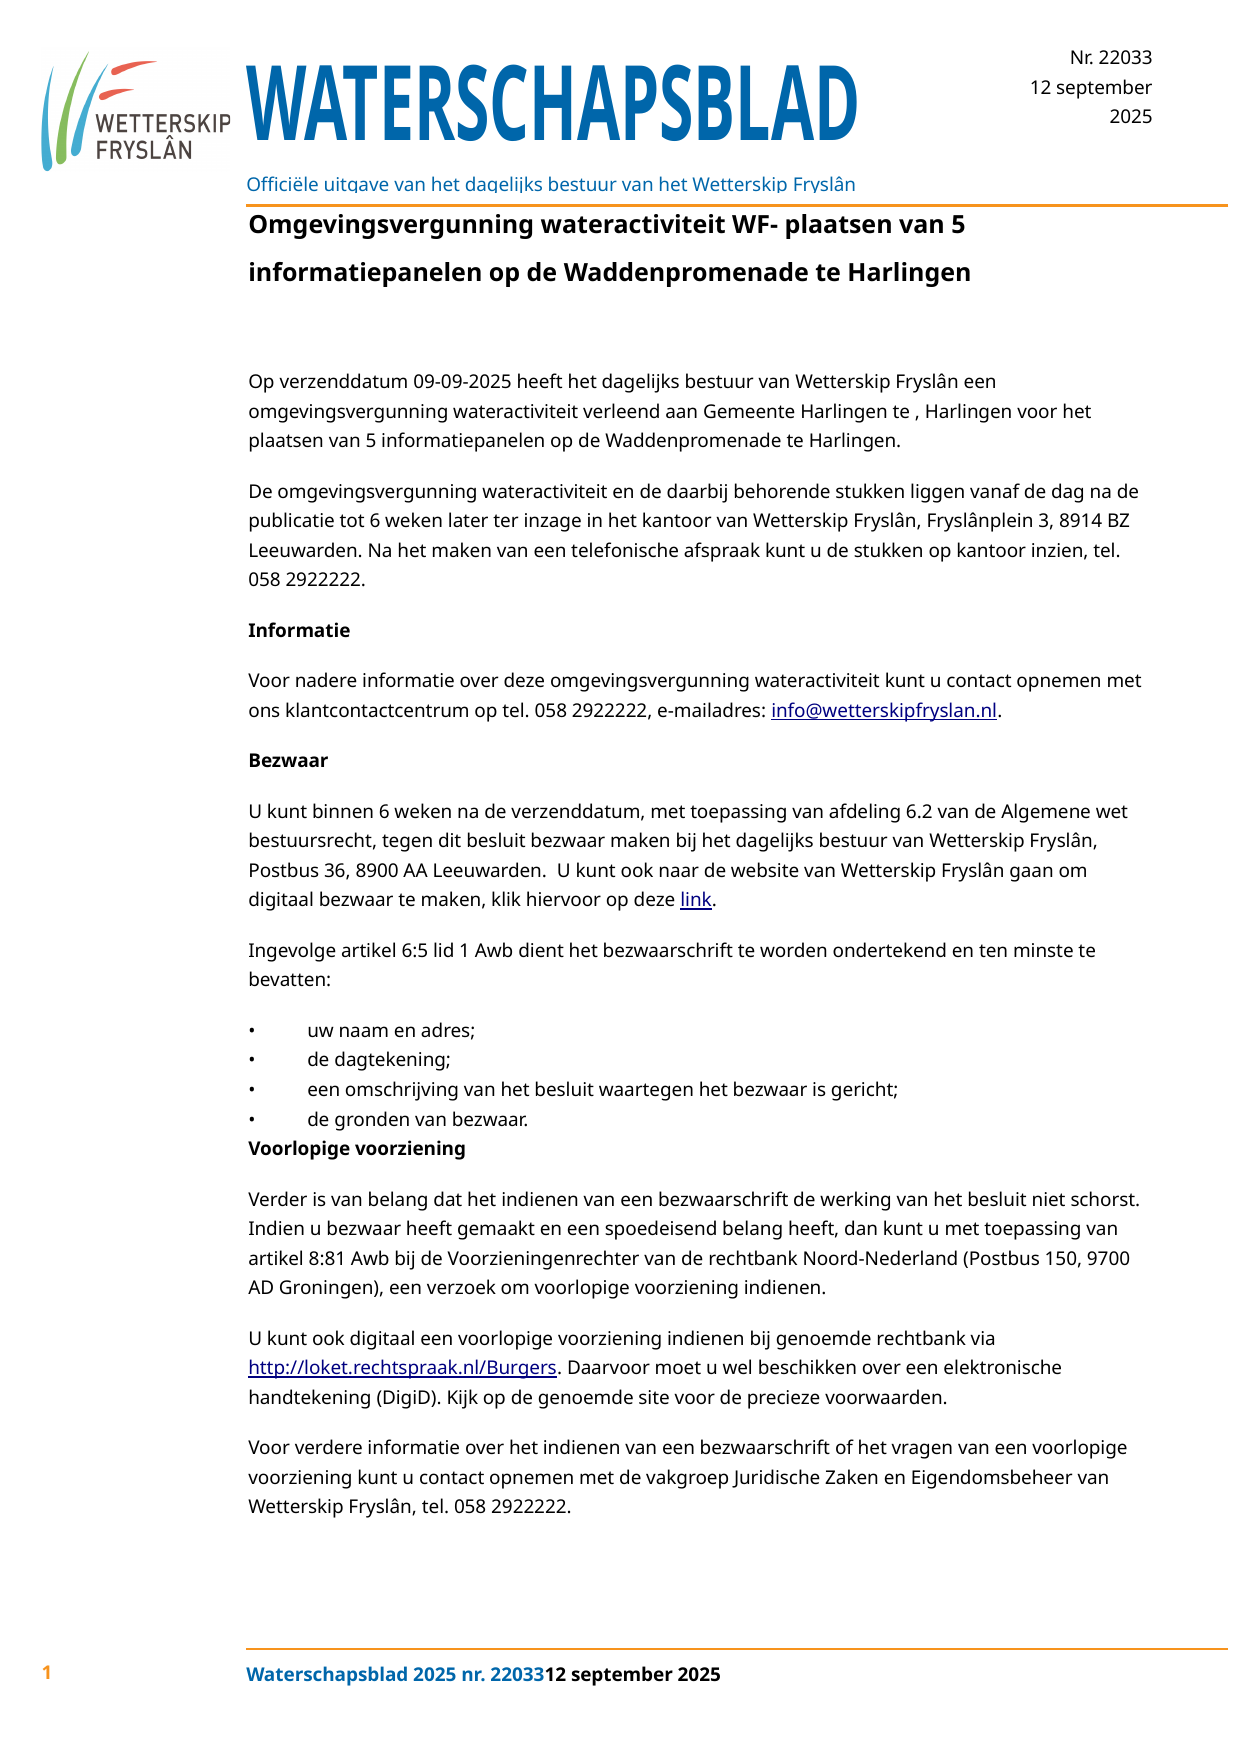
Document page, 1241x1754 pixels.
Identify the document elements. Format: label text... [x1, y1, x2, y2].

text U kunt ook digitaal een voorlopige voorziening indienen bij genoemde rechtbank via http://loket.rechtspraak.nl/Burgers. Daarvoor moet u wel beschikken over een elektronische handtekening (DigiD). Kijk op de genoemde site voor de precieze voorwaarden. [248, 1325, 1152, 1410]
text Voor verdere informatie over het indienen van een bezwaarschrift of het vragen van een voorlopige voorziening kunt u contact opnemen met de vakgroep Juridische Zaken en Eigendomsbeheer van Wetterskip Fryslân, tel. 058 2922222. [248, 1434, 1152, 1519]
text Ingevolge artikel 6:5 lid 1 Awb dient het bezwaarschrift te worden ondertekend en ten minste te bevatten: [248, 937, 1152, 992]
list uw naam en adres; [248, 1017, 1152, 1043]
picture [41, 47, 231, 172]
text Verder is van belang dat het indienen van een bezwaarschrift de werking van het besluit niet schorst. Indien u bezwaar heeft gemaakt en een spoedeisend belang heeft, dan kunt u met toepassing van artikel 8:81 Awb bij de Voorzieningenrechter van de rechtbank Noord-Nederland (Postbus 150, 9700 AD Groningen), een verzoek om voorlopige voorziening indienen. [248, 1186, 1152, 1300]
text Op verzenddatum 09-09-2025 heeft het dagelijks bestuur van Wetterskip Fryslân een omgevingsvergunning wateractiviteit verleend aan Gemeente Harlingen te , Harlingen voor het plaatsen van 5 informatiepanelen op de Waddenpromenade te Harlingen. [248, 368, 1152, 453]
list de dagtekening; [248, 1047, 1152, 1072]
list de gronden van bezwaar. [248, 1106, 1152, 1132]
text Omgevingsvergunning wateractiviteit WF- plaatsen van 5 informatiepanelen op de Waddenpromenade te Harlingen [248, 207, 1152, 288]
text Bezwaar [248, 747, 1152, 773]
list een omschrijving van het besluit waartegen het bezwaar is gericht; [248, 1076, 1152, 1102]
text Informatie [248, 617, 1152, 643]
text De omgevingsvergunning wateractiviteit en de daarbij behorende stukken liggen vanaf de dag na de publicatie tot 6 weken later ter inzage in het kantoor van Wetterskip Fryslân, Fryslânplein 3, 8914 BZ Leeuwarden. Na het maken van een telefonische afspraak kunt u de stukken op kantoor inzien, tel. 058 2922222. [248, 478, 1152, 592]
text Voorlopige voorziening [248, 1135, 1152, 1161]
text U kunt binnen 6 weken na de verzenddatum, met toepassing van afdeling 6.2 van de Algemene wet bestuursrecht, tegen dit besluit bezwaar maken bij het dagelijks bestuur van Wetterskip Fryslân, Postbus 36, 8900 AA Leeuwarden. U kunt ook naar de website van Wetterskip Fryslân gaan om digitaal bezwaar te maken, klik hiervoor op deze link. [248, 798, 1152, 912]
text Voor nadere informatie over deze omgevingsvergunning wateractiviteit kunt u contact opnemen met ons klantcontactcentrum op tel. 058 2922222, e-mailadres: info@wetterskipfryslan.nl. [248, 667, 1152, 723]
